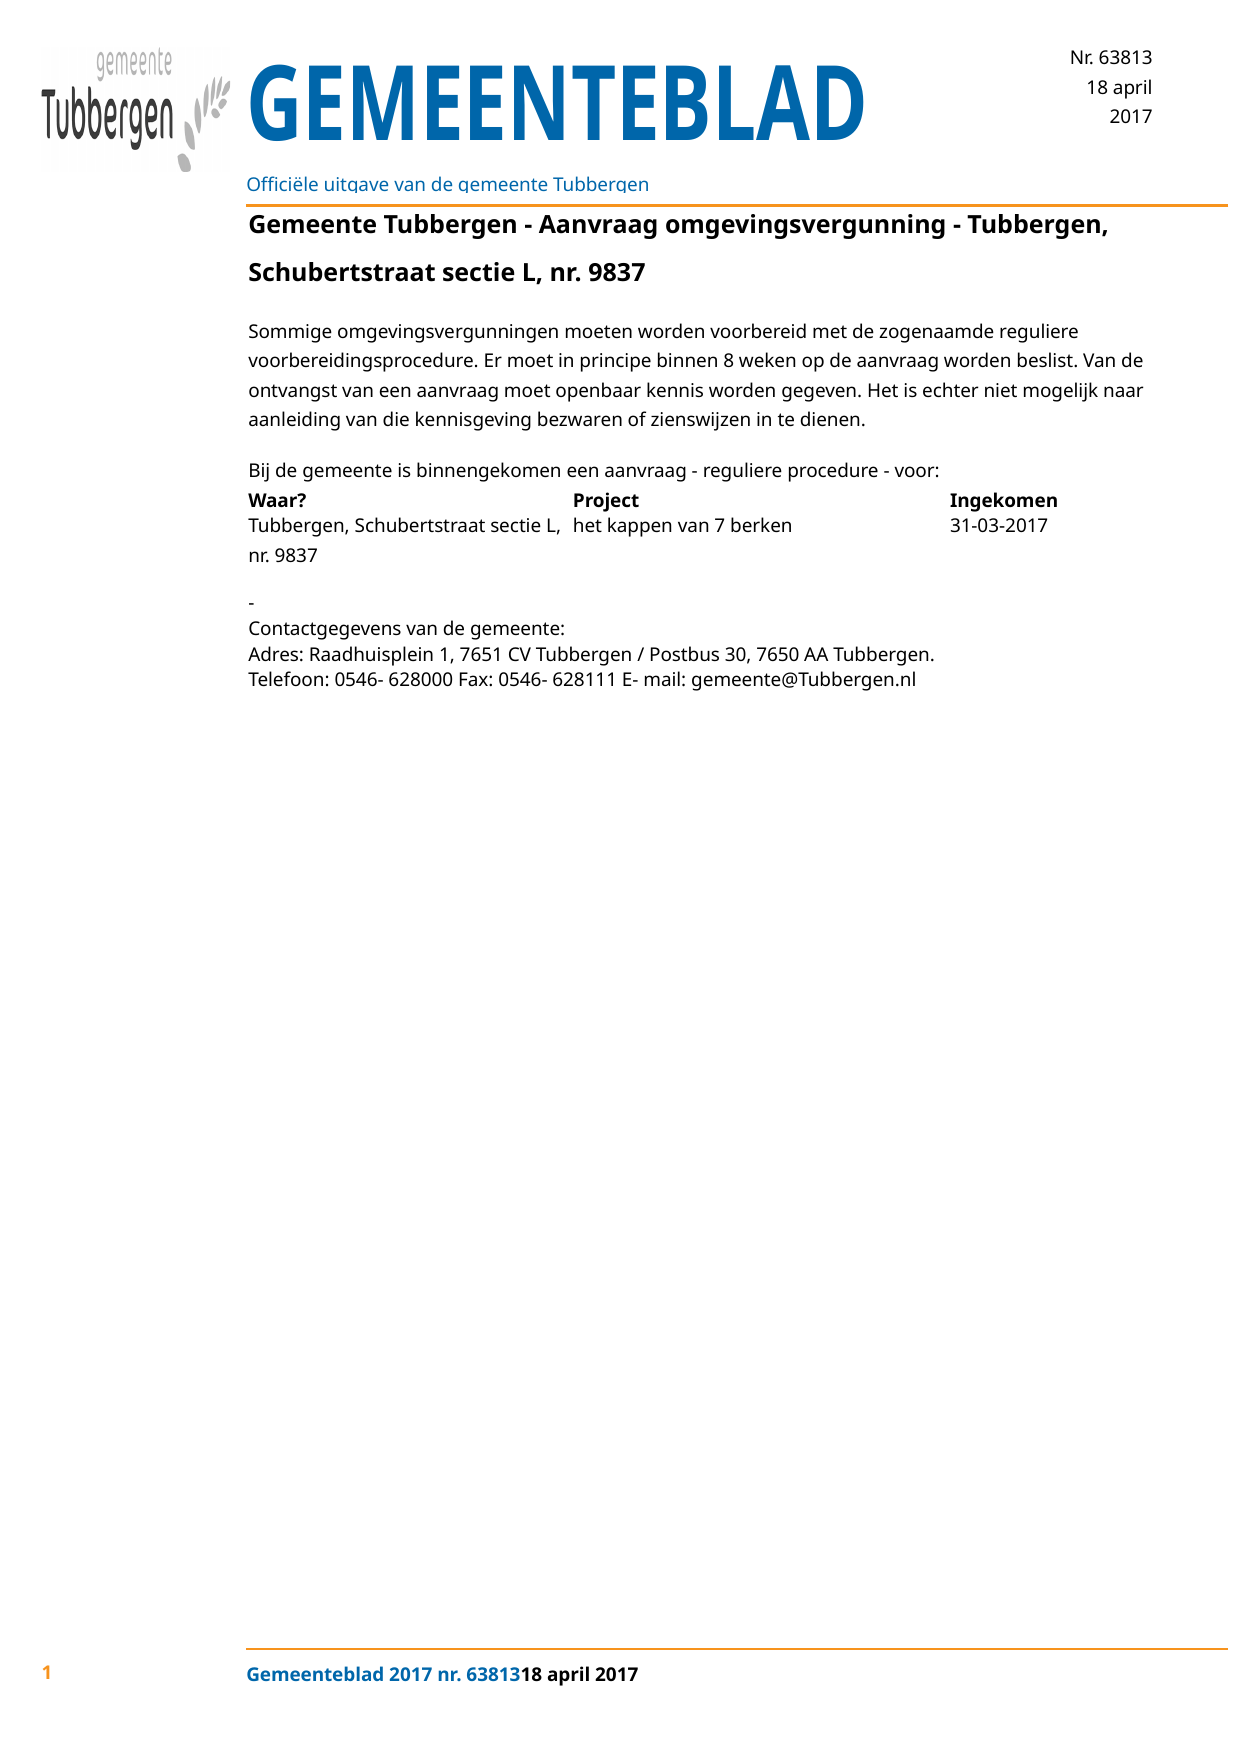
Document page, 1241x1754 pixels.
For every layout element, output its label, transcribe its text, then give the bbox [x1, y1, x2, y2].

table_header Waar? [248, 487, 573, 512]
table_header Ingekomen [950, 487, 1152, 512]
table_cell het kappen van 7 berken [573, 513, 950, 568]
text Contactgegevens van de gemeente: [248, 615, 1152, 641]
text - [248, 589, 1152, 615]
text Gemeente Tubbergen - Aanvraag omgevingsvergunning - Tubbergen, Schubertstraat sectie L, nr. 9837 [248, 207, 1152, 288]
text Adres: Raadhuisplein 1, 7651 CV Tubbergen / Postbus 30, 7650 AA Tubbergen. [248, 641, 1152, 666]
table_header Project [573, 487, 950, 512]
picture [41, 47, 231, 172]
table_cell 31-03-2017 [950, 513, 1152, 568]
text Sommige omgevingsvergunningen moeten worden voorbereid met de zogenaamde reguliere voorbereidingsprocedure. Er moet in principe binnen 8 weken op de aanvraag worden beslist. Van de ontvangst van een aanvraag moet openbaar kennis worden gegeven. Het is echter niet mogelijk naar aanleiding van die kennisgeving bezwaren of zienswijzen in te dienen. [248, 318, 1152, 432]
text Bij de gemeente is binnengekomen een aanvraag - reguliere procedure - voor: [248, 457, 1152, 483]
text Telefoon: 0546- 628000 Fax: 0546- 628111 E- mail: gemeente@Tubbergen.nl [248, 666, 1152, 692]
table_cell Tubbergen, Schubertstraat sectie L, nr. 9837 [248, 513, 573, 568]
